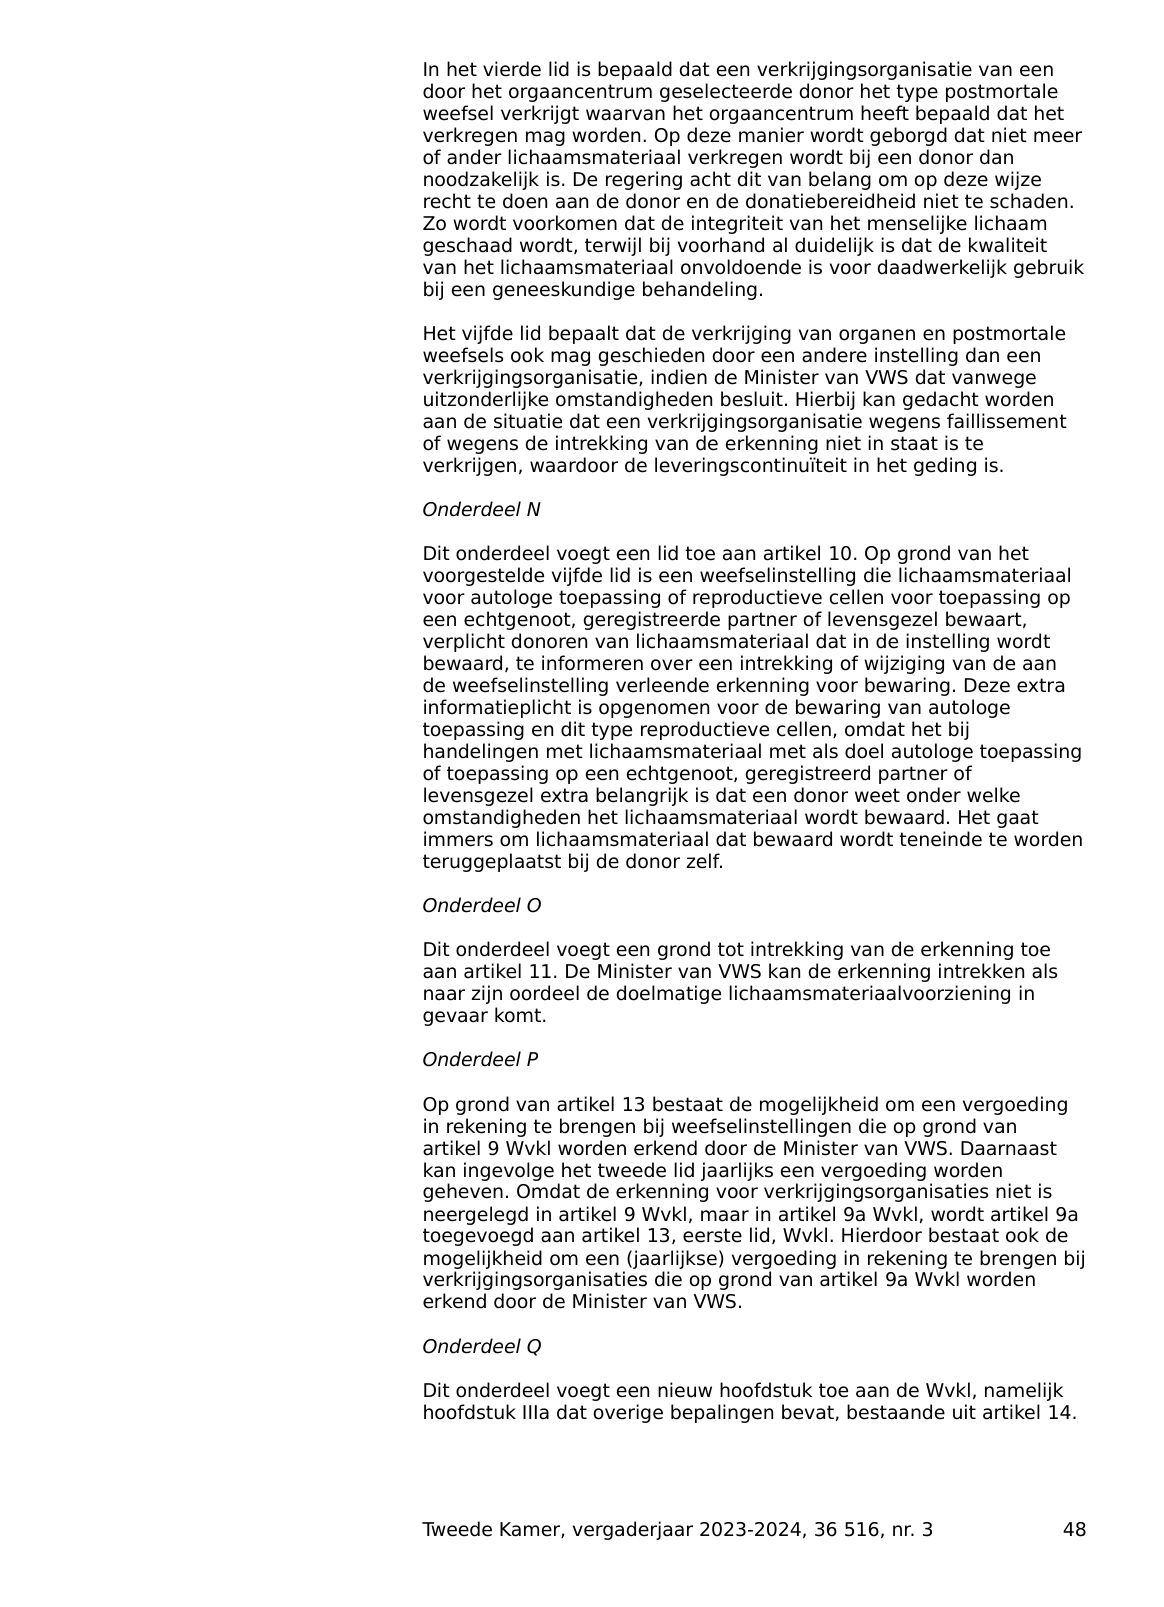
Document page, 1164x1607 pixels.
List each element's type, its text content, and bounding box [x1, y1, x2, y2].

text Het vijfde lid bepaalt dat de verkrijging van organen en postmortale weefsels ook mag geschieden door een andere instelling dan een verkrijgingsorganisatie, indien de Minister van VWS dat vanwege uitzonderlijke omstandigheden besluit. Hierbij kan gedacht worden aan de situatie dat een verkrijgingsorganisatie wegens faillissement of wegens de intrekking van de erkenning niet in staat is te verkrijgen, waardoor de leveringscontinuïteit in het geding is. [422, 323, 1087, 477]
text Dit onderdeel voegt een lid toe aan artikel 10. Op grond van het voorgestelde vijfde lid is een weefselinstelling die lichaamsmateriaal voor autologe toepassing of reproductieve cellen voor toepassing op een echtgenoot, geregistreerde partner of levensgezel bewaart, verplicht donoren van lichaamsmateriaal dat in de instelling wordt bewaard, te informeren over een intrekking of wijziging van de aan de weefselinstelling verleende erkenning voor bewaring. Deze extra informatieplicht is opgenomen voor de bewaring van autologe toepassing en dit type reproductieve cellen, omdat het bij handelingen met lichaamsmateriaal met als doel autologe toepassing of toepassing op een echtgenoot, geregistreerd partner of levensgezel extra belangrijk is dat een donor weet onder welke omstandigheden het lichaamsmateriaal wordt bewaard. Het gaat immers om lichaamsmateriaal dat bewaard wordt teneinde te worden teruggeplaatst bij de donor zelf. [422, 543, 1087, 873]
text Dit onderdeel voegt een nieuw hoofdstuk toe aan de Wvkl, namelijk hoofdstuk IIIa dat overige bepalingen bevat, bestaande uit artikel 14. [422, 1380, 1087, 1424]
text Dit onderdeel voegt een grond tot intrekking van de erkenning toe aan artikel 11. De Minister van VWS kan de erkenning intrekken als naar zijn oordeel de doelmatige lichaamsmateriaalvoorziening in gevaar komt. [422, 939, 1087, 1027]
subtitle Onderdeel O [422, 895, 1087, 917]
subtitle Onderdeel Q [422, 1336, 1087, 1357]
text Op grond van artikel 13 bestaat de mogelijkheid om een vergoeding in rekening te brengen bij weefselinstellingen die op grond van artikel 9 Wvkl worden erkend door de Minister van VWS. Daarnaast kan ingevolge het tweede lid jaarlijks een vergoeding worden geheven. Omdat de erkenning voor verkrijgingsorganisaties niet is neergelegd in artikel 9 Wvkl, maar in artikel 9a Wvkl, wordt artikel 9a toegevoegd aan artikel 13, eerste lid, Wvkl. Hierdoor bestaat ook de mogelijkheid om een (jaarlijkse) vergoeding in rekening te brengen bij verkrijgingsorganisaties die op grond van artikel 9a Wvkl worden erkend door de Minister van VWS. [422, 1093, 1087, 1313]
text In het vierde lid is bepaald dat een verkrijgingsorganisatie van een door het orgaancentrum geselecteerde donor het type postmortale weefsel verkrijgt waarvan het orgaancentrum heeft bepaald dat het verkregen mag worden. Op deze manier wordt geborgd dat niet meer of ander lichaamsmateriaal verkregen wordt bij een donor dan noodzakelijk is. De regering acht dit van belang om op deze wijze recht te doen aan de donor en de donatiebereidheid niet te schaden. Zo wordt voorkomen dat de integriteit van het menselijke lichaam geschaad wordt, terwijl bij voorhand al duidelijk is dat de kwaliteit van het lichaamsmateriaal onvoldoende is voor daadwerkelijk gebruik bij een geneeskundige behandeling. [422, 59, 1087, 301]
subtitle Onderdeel N [422, 499, 1087, 521]
subtitle Onderdeel P [422, 1049, 1087, 1071]
